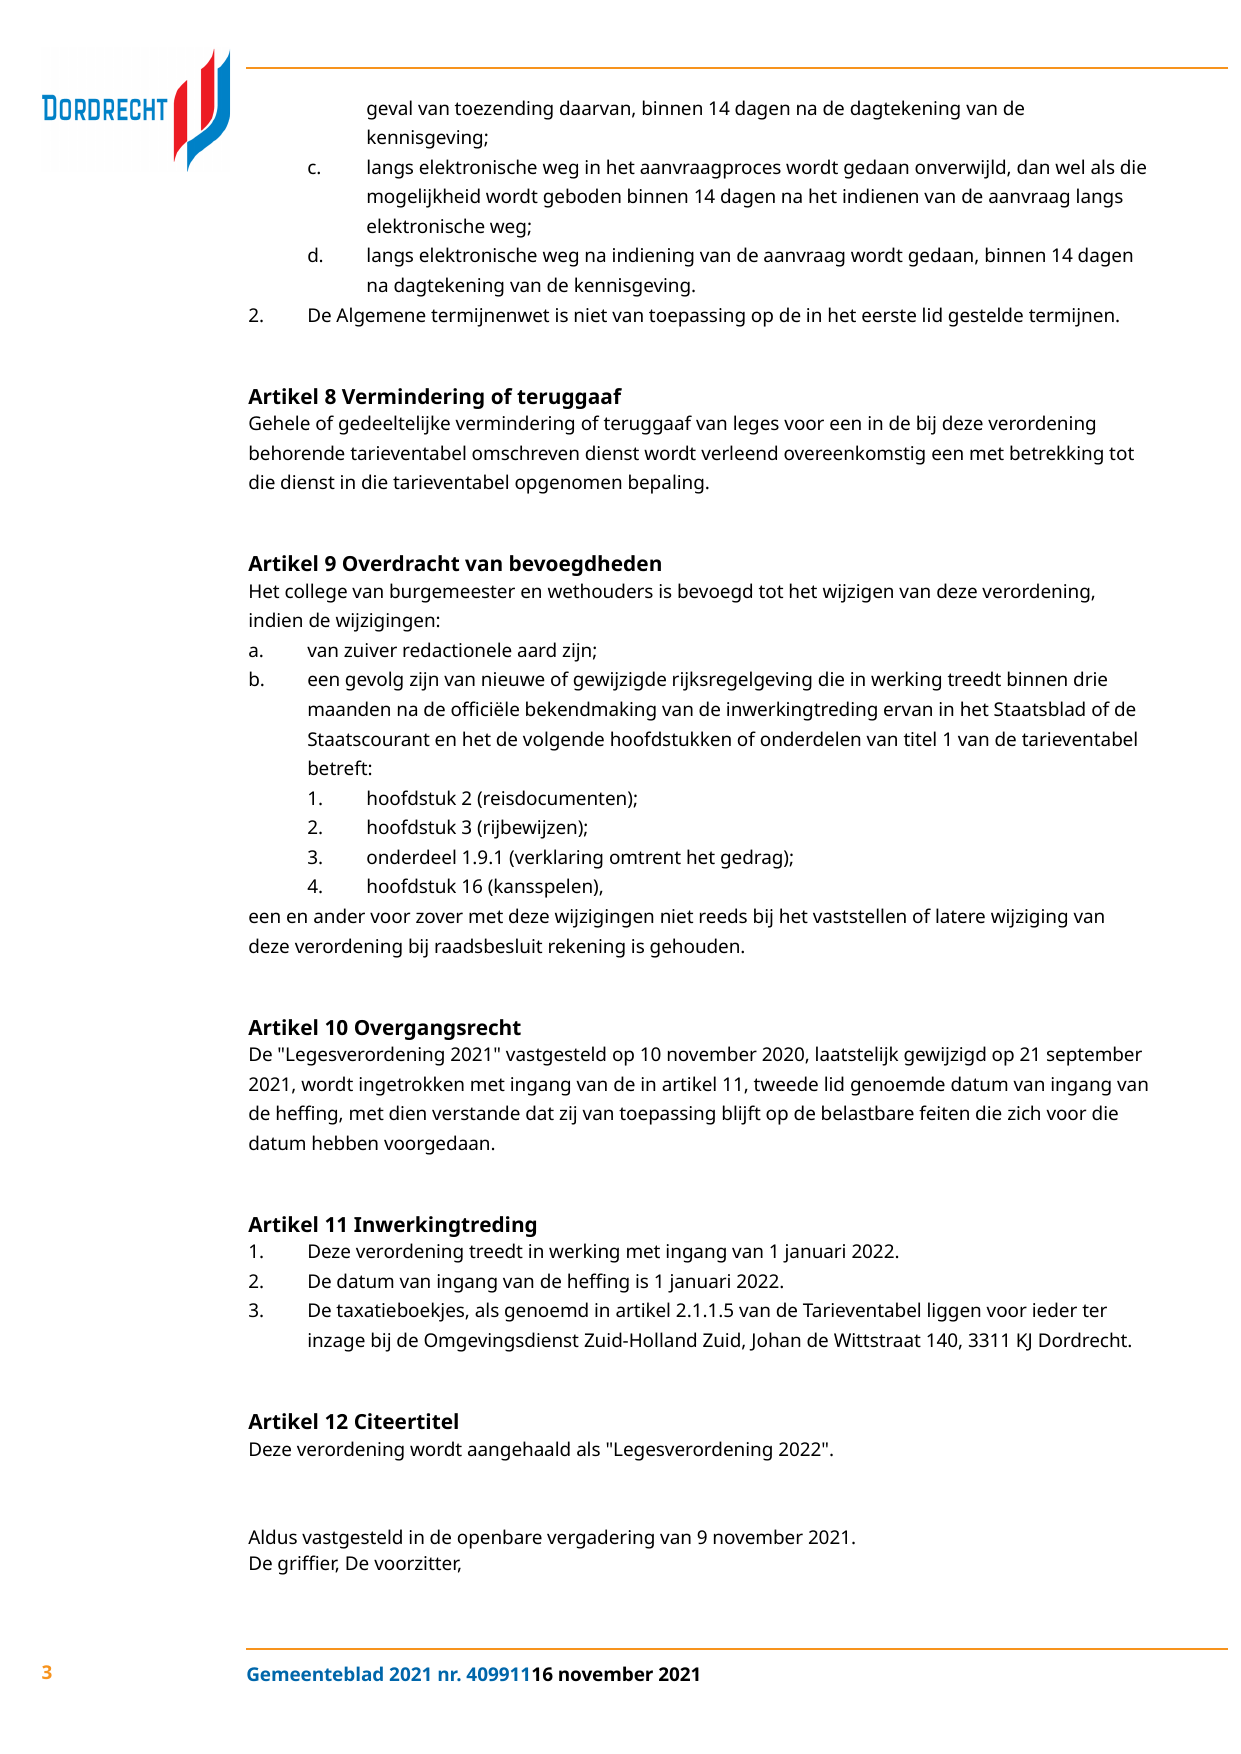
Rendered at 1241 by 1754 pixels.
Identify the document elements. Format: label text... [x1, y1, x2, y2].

text Artikel 12 Citeertitel [248, 1407, 1152, 1436]
list Deze verordening treedt in werking met ingang van 1 januari 2022. [248, 1238, 1152, 1264]
text De griffier, De voorzitter, [248, 1550, 1152, 1576]
list De taxatieboekjes, als genoemd in artikel 2.1.1.5 van de Tarieventabel liggen voor ieder ter inzage bij de Omgevingsdienst Zuid-Holland Zuid, Johan de Wittstraat 140, 3311 KJ Dordrecht. [248, 1298, 1152, 1353]
list van zuiver redactionele aard zijn; [248, 637, 1152, 663]
list De Algemene termijnenwet is niet van toepassing op de in het eerste lid gestelde termijnen. [248, 302, 1152, 328]
list een gevolg zijn van nieuwe of gewijzigde rijksregelgeving die in werking treedt binnen drie maanden na de officiële bekendmaking van de inwerkingtreding ervan in het Staatsblad of de Staatscourant en het de volgende hoofdstukken of onderdelen van titel 1 van de tarieventabel betreft: [248, 667, 1152, 781]
text een en ander voor zover met deze wijzigingen niet reeds bij het vaststellen of latere wijziging van deze verordening bij raadsbesluit rekening is gehouden. [248, 903, 1152, 959]
text Artikel 11 Inwerkingtreding [248, 1210, 1152, 1238]
picture [41, 47, 231, 172]
list De datum van ingang van de heffing is 1 januari 2022. [248, 1268, 1152, 1294]
list geval van toezending daarvan, binnen 14 dagen na de dagtekening van de kennisgeving; [307, 95, 1152, 150]
text Deze verordening wordt aangehaald als "Legesverordening 2022". [248, 1436, 1152, 1461]
list hoofdstuk 2 (reisdocumenten); [307, 785, 1152, 811]
list langs elektronische weg in het aanvraagproces wordt gedaan onverwijld, dan wel als die mogelijkheid wordt geboden binnen 14 dagen na het indienen van de aanvraag langs elektronische weg; [307, 154, 1152, 239]
list langs elektronische weg na indiening van de aanvraag wordt gedaan, binnen 14 dagen na dagtekening van de kennisgeving. [307, 243, 1152, 298]
list hoofdstuk 3 (rijbewijzen); [307, 814, 1152, 840]
text Artikel 9 Overdracht van bevoegdheden [248, 549, 1152, 578]
text Gehele of gedeeltelijke vermindering of teruggaaf van leges voor een in de bij deze verordening behorende tarieventabel omschreven dienst wordt verleend overeenkomstig een met betrekking tot die dienst in die tarieventabel opgenomen bepaling. [248, 410, 1152, 495]
text Aldus vastgesteld in de openbare vergadering van 9 november 2021. [248, 1524, 1152, 1550]
list hoofdstuk 16 (kansspelen), [307, 874, 1152, 899]
list onderdeel 1.9.1 (verklaring omtrent het gedrag); [307, 844, 1152, 870]
text De "Legesverordening 2021" vastgesteld op 10 november 2020, laatstelijk gewijzigd op 21 september 2021, wordt ingetrokken met ingang van de in artikel 11, tweede lid genoemde datum van ingang van de heffing, met dien verstande dat zij van toepassing blijft op de belastbare feiten die zich voor die datum hebben voorgedaan. [248, 1041, 1152, 1156]
text Artikel 10 Overgangsrecht [248, 1013, 1152, 1041]
text Het college van burgemeester en wethouders is bevoegd tot het wijzigen van deze verordening, indien de wijzigingen: [248, 578, 1152, 633]
text Artikel 8 Vermindering of teruggaaf [248, 382, 1152, 410]
